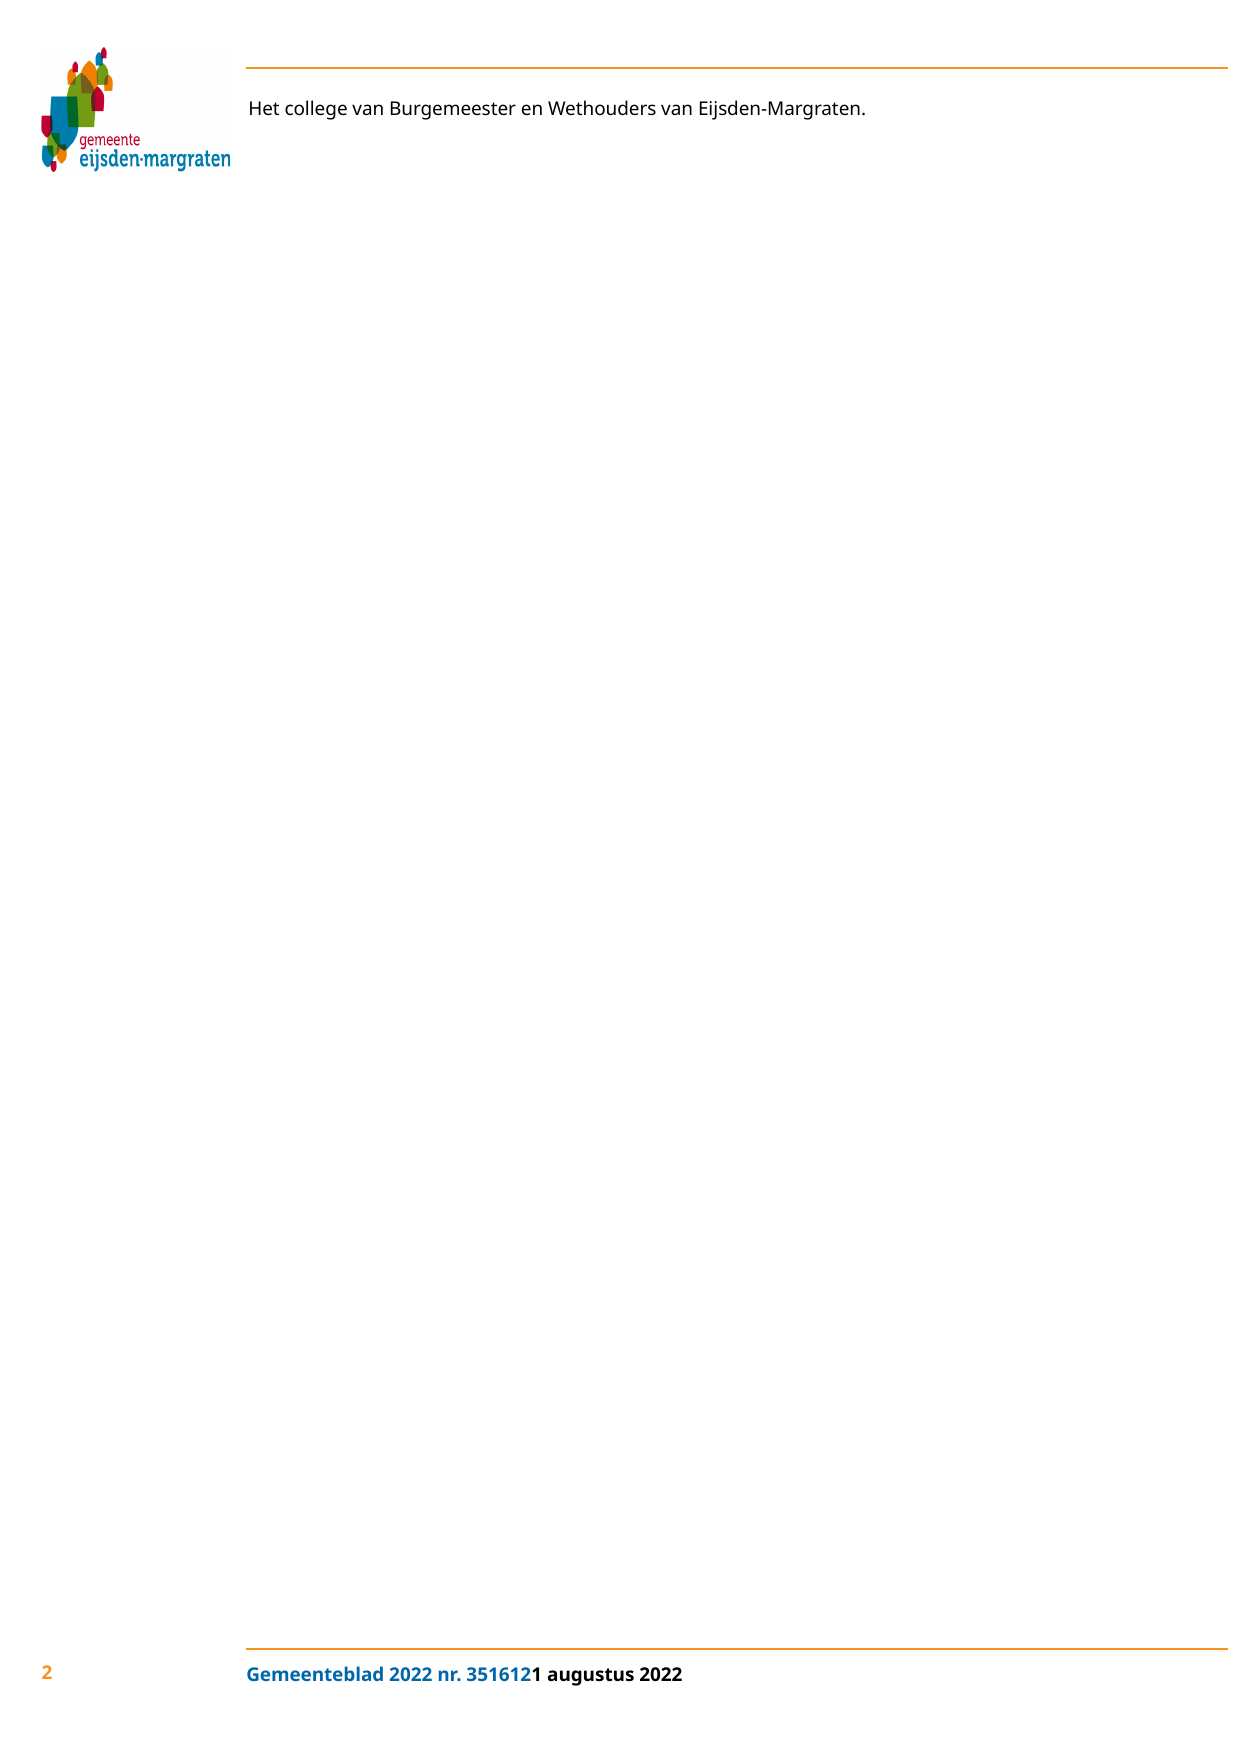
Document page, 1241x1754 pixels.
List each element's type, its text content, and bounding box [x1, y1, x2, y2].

text Het college van Burgemeester en Wethouders van Eijsden-Margraten. [248, 95, 1152, 121]
picture [41, 47, 231, 172]
